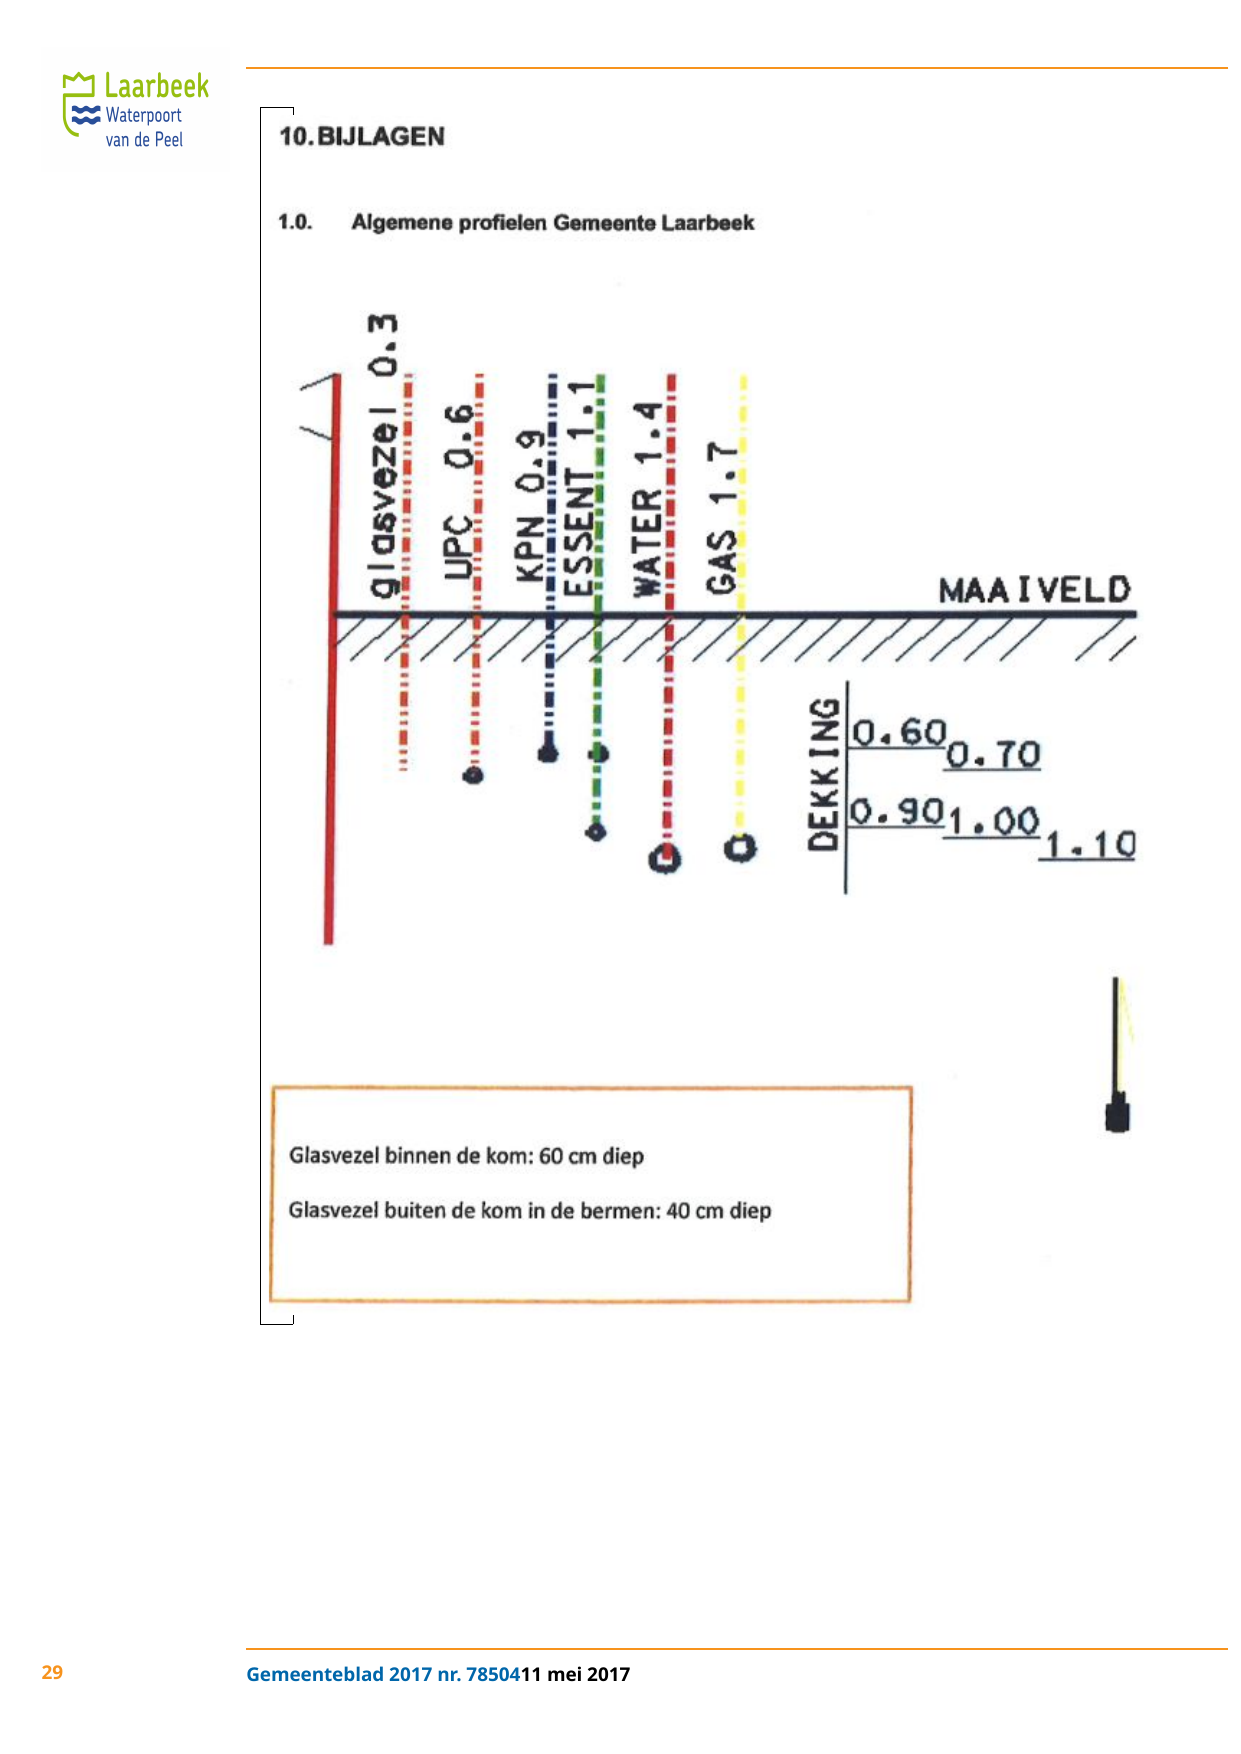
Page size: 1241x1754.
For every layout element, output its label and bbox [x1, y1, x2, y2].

picture [268, 115, 1155, 1315]
picture [41, 47, 231, 172]
